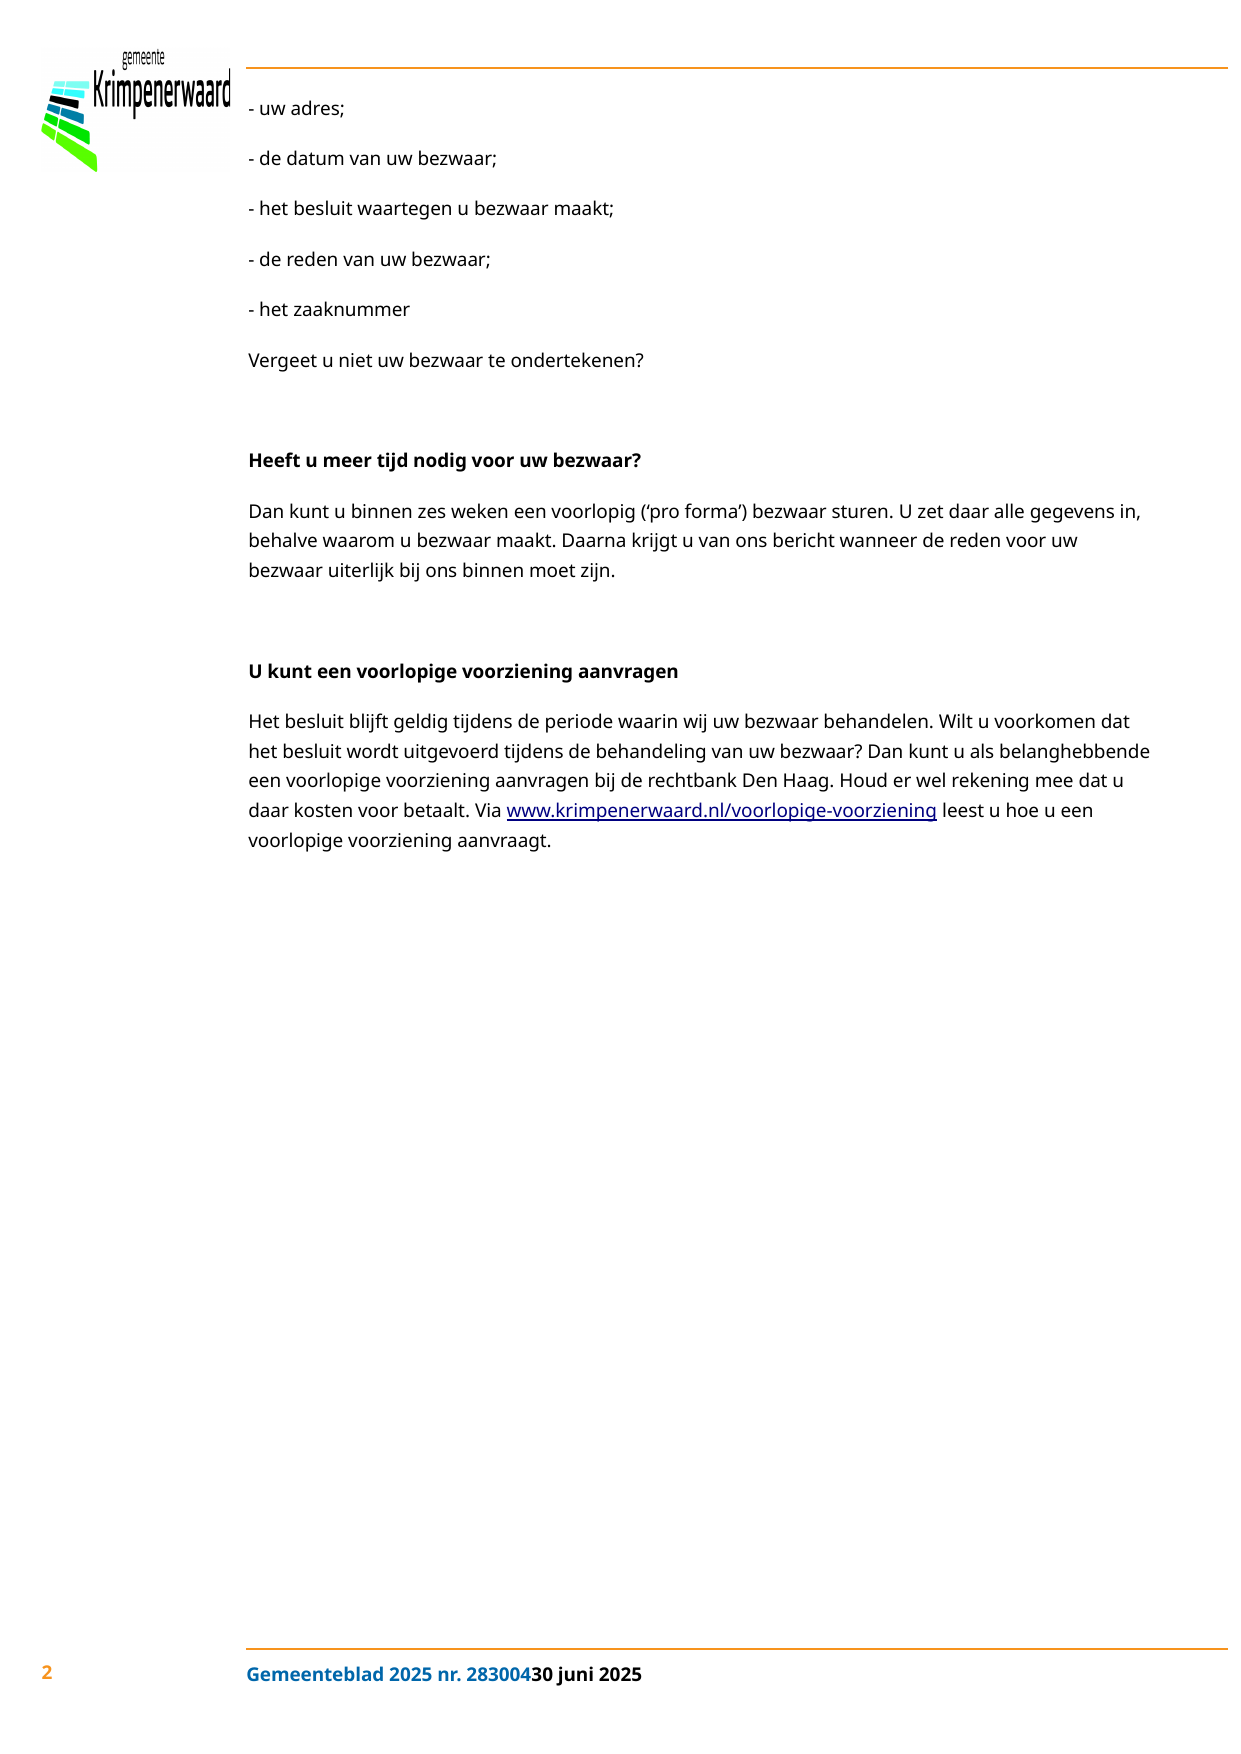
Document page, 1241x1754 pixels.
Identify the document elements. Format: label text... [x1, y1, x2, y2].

text - het besluit waartegen u bezwaar maakt; [248, 196, 1152, 221]
text U kunt een voorlopige voorziening aanvragen [248, 658, 1152, 684]
text - de reden van uw bezwaar; [248, 246, 1152, 272]
text Heeft u meer tijd nodig voor uw bezwaar? [248, 448, 1152, 473]
text - het zaaknummer [248, 296, 1152, 322]
text - de datum van uw bezwaar; [248, 145, 1152, 171]
text Vergeet u niet uw bezwaar te ondertekenen? [248, 347, 1152, 373]
text Het besluit blijft geldig tijdens de periode waarin wij uw bezwaar behandelen. Wilt u voorkomen dat het besluit wordt uitgevoerd tijdens de behandeling van uw bezwaar? Dan kunt u als belanghebbende een voorlopige voorziening aanvragen bij de rechtbank Den Haag. Houd er wel rekening mee dat u daar kosten voor betaalt. Via www.krimpenerwaard.nl/voorlopige-voorziening leest u hoe u een voorlopige voorziening aanvraagt. [248, 708, 1152, 853]
text - uw adres; [248, 95, 1152, 121]
picture [41, 47, 231, 172]
text Dan kunt u binnen zes weken een voorlopig (‘pro forma’) bezwaar sturen. U zet daar alle gegevens in, behalve waarom u bezwaar maakt. Daarna krijgt u van ons bericht wanneer de reden voor uw bezwaar uiterlijk bij ons binnen moet zijn. [248, 498, 1152, 583]
